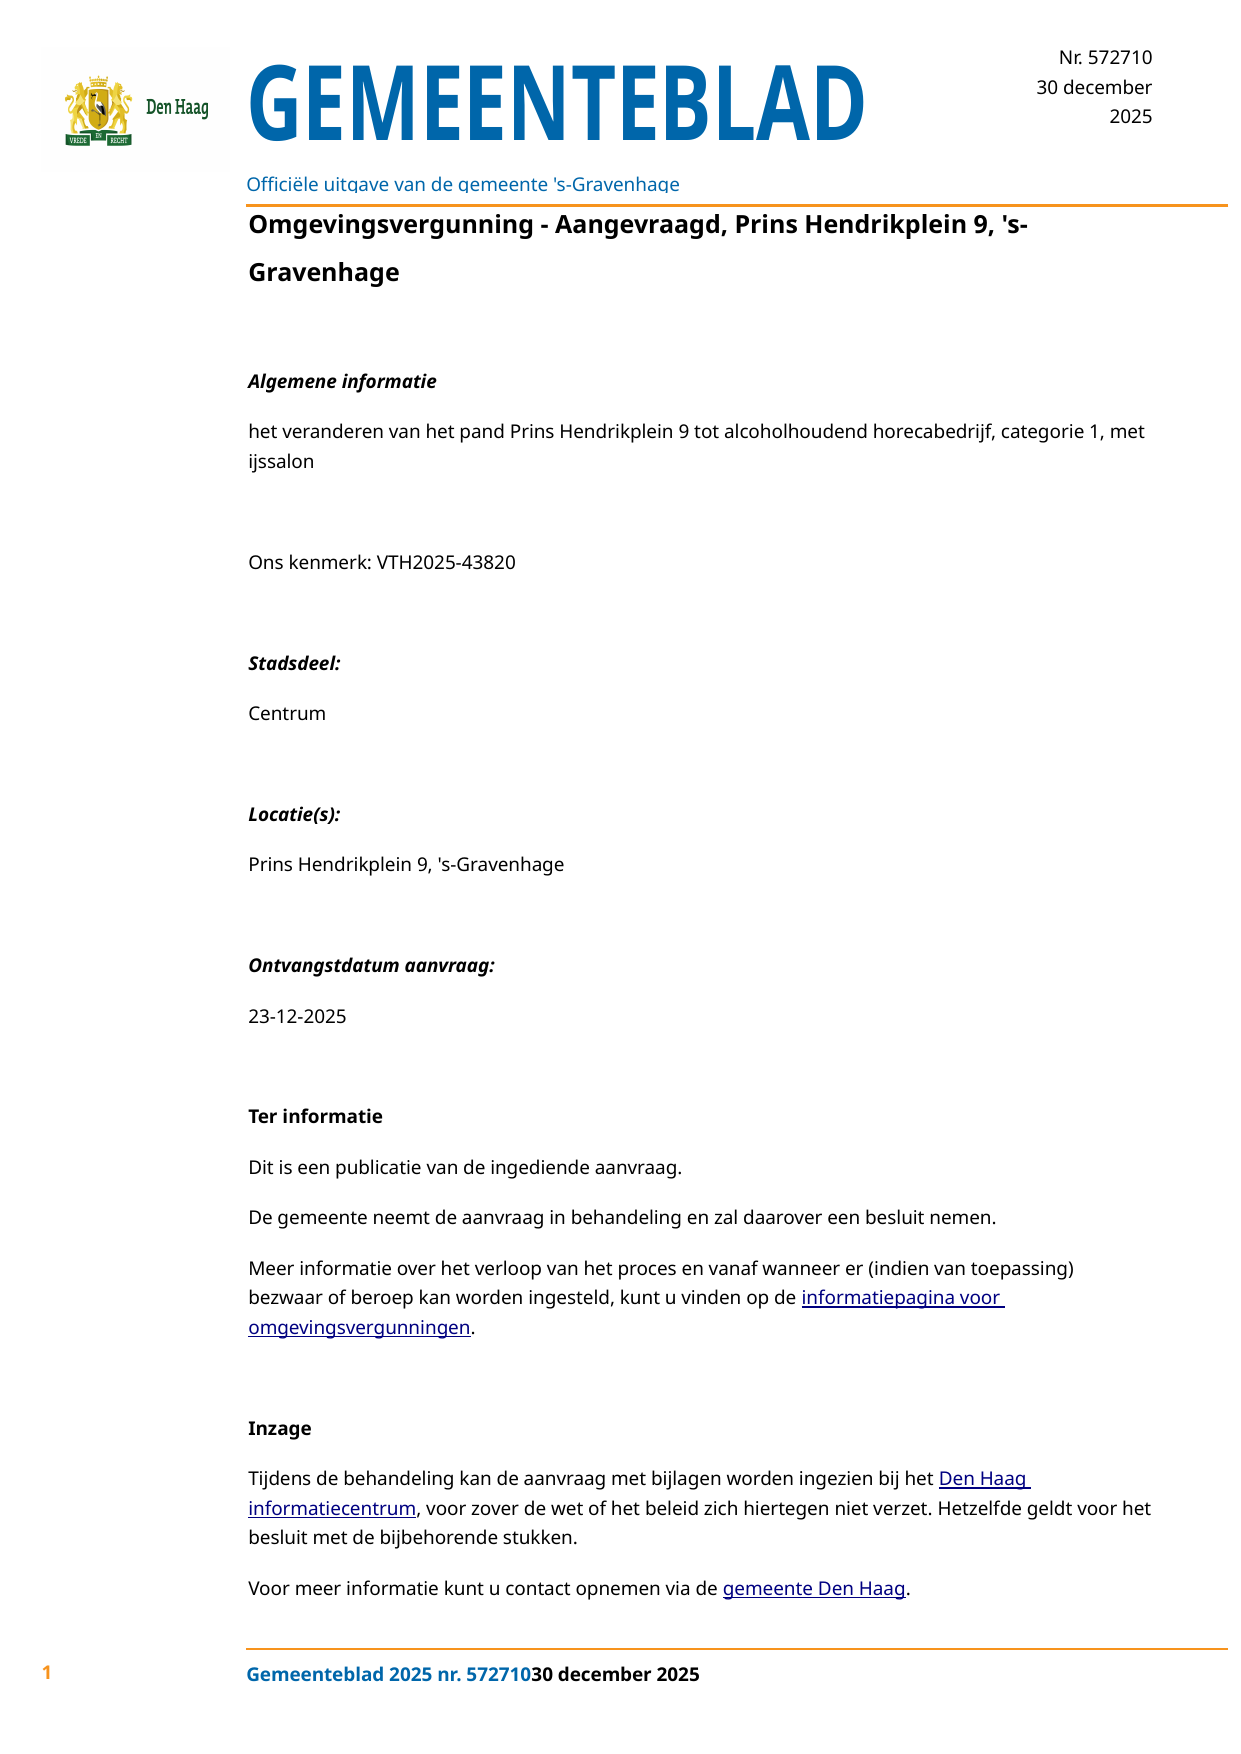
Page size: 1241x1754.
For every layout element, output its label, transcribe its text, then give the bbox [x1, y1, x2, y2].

text Algemene informatie [248, 368, 1152, 394]
text De gemeente neemt de aanvraag in behandeling en zal daarover een besluit nemen. [248, 1204, 1152, 1230]
text Ons kenmerk: VTH2025-43820 [248, 549, 1152, 575]
text Inzage [248, 1415, 1152, 1441]
text Centrum [248, 700, 1152, 726]
text Meer informatie over het verloop van het proces en vanaf wanneer er (indien van toepassing) bezwaar of beroep kan worden ingesteld, kunt u vinden op de informatiepagina voor omgevingsvergunningen. [248, 1255, 1152, 1340]
text Tijdens de behandeling kan de aanvraag met bijlagen worden ingezien bij het Den Haag informatiecentrum, voor zover de wet of het beleid zich hiertegen niet verzet. Hetzelfde geldt voor het besluit met de bijbehorende stukken. [248, 1465, 1152, 1550]
picture [41, 47, 231, 172]
text het veranderen van het pand Prins Hendrikplein 9 tot alcoholhoudend horecabedrijf, categorie 1, met ijssalon [248, 419, 1152, 474]
text Omgevingsvergunning - Aangevraagd, Prins Hendrikplein 9, 's-Gravenhage [248, 207, 1152, 288]
text Prins Hendrikplein 9, 's-Gravenhage [248, 852, 1152, 877]
text Dit is een publicatie van de ingediende aanvraag. [248, 1154, 1152, 1180]
text Ter informatie [248, 1104, 1152, 1129]
text Stadsdeel: [248, 650, 1152, 676]
text Locatie(s): [248, 801, 1152, 827]
text Voor meer informatie kunt u contact opnemen via de gemeente Den Haag. [248, 1575, 1152, 1601]
text Ontvangstdatum aanvraag: [248, 952, 1152, 978]
text 23-12-2025 [248, 1003, 1152, 1029]
